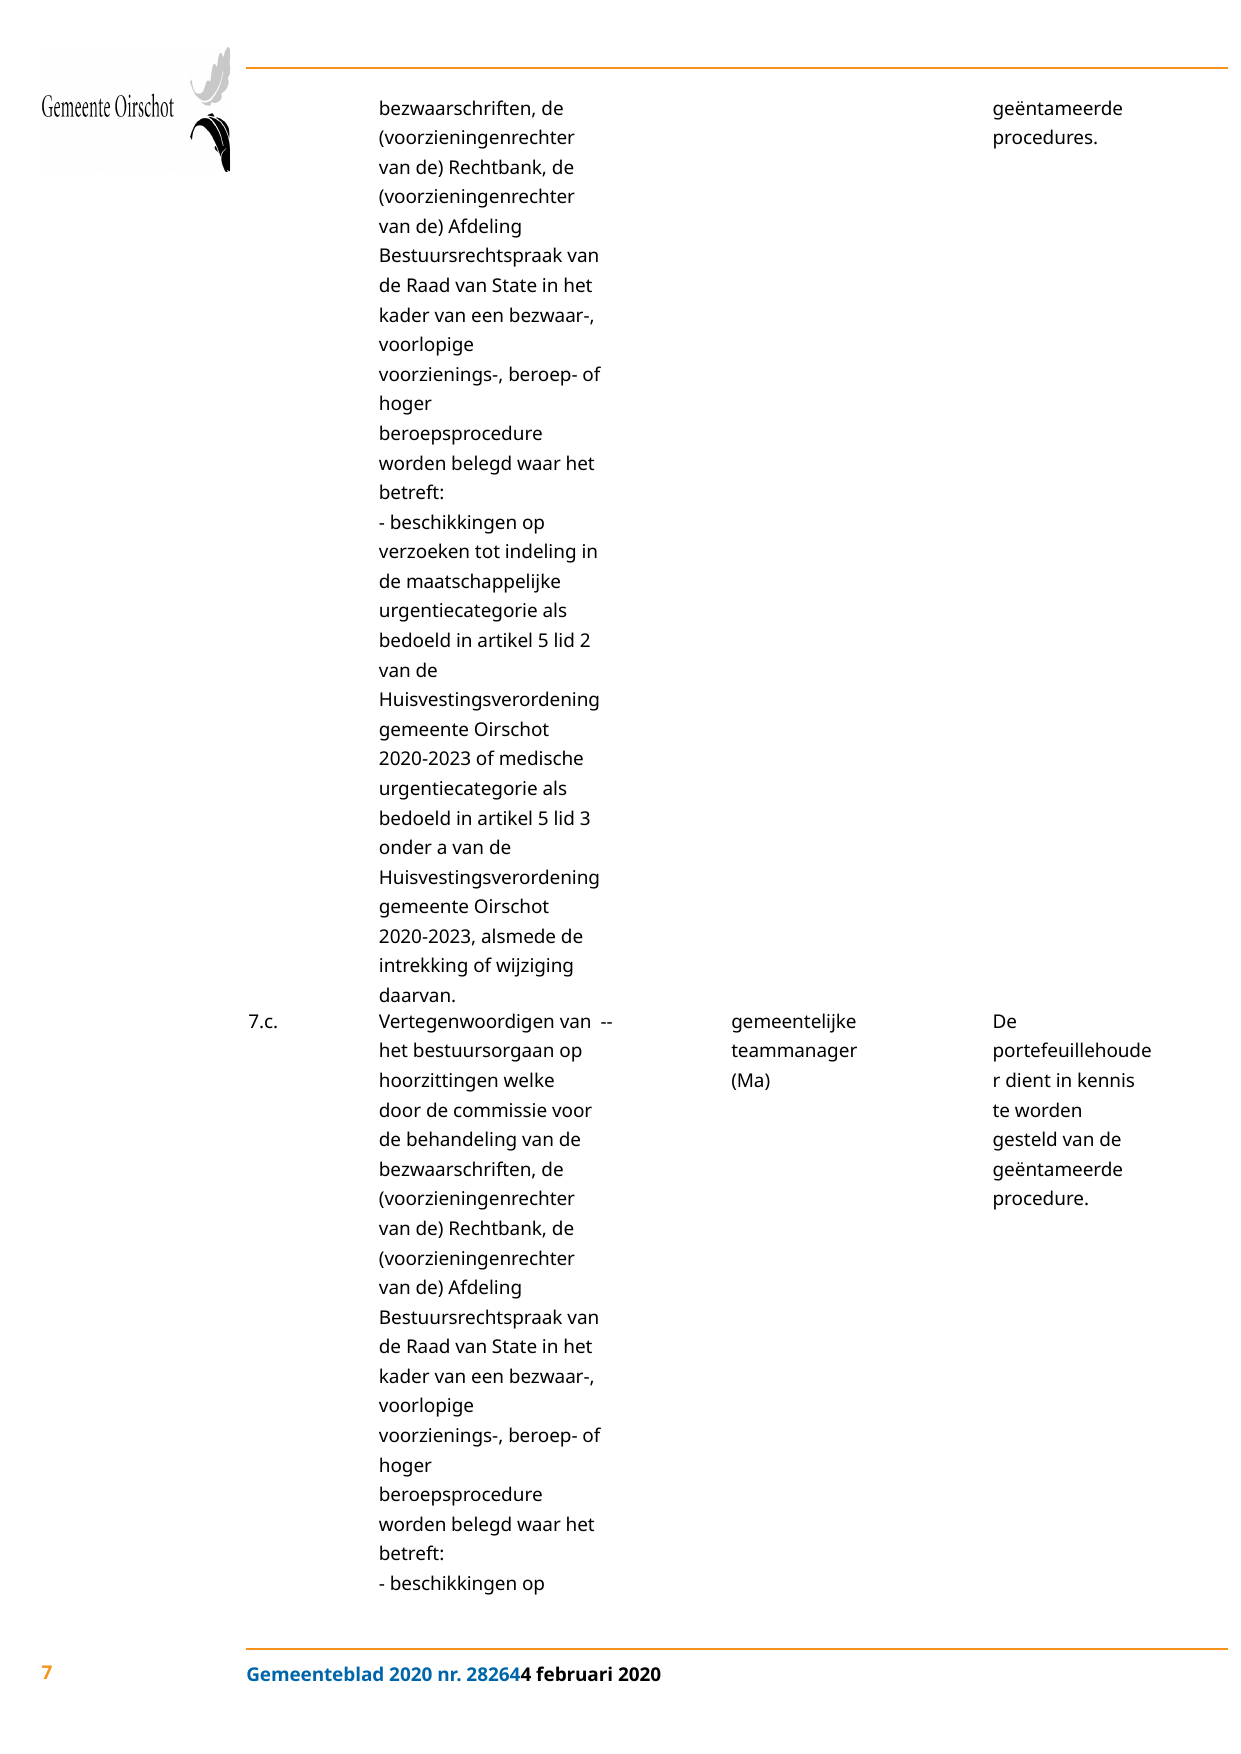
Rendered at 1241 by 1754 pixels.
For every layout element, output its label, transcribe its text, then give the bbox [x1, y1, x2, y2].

table_cell [862, 95, 992, 1008]
table_cell bezwaarschriften, de (voorzieningenrechter van de) Rechtbank, de (voorzieningenrechter van de) Afdeling Bestuursrechtspraak van de Raad van State in het kader van een bezwaar-, voorlopige voorzienings-, beroep- of hoger beroepsprocedure worden belegd waar het betreft: - beschikkingen op verzoeken tot indeling in de maatschappelijke urgentiecategorie als bedoeld in artikel 5 lid 2 van de Huisvestingsverordening gemeente Oirschot 2020-2023 of medische urgentiecategorie als bedoeld in artikel 5 lid 3 onder a van de Huisvestingsverordening gemeente Oirschot 2020-2023, alsmede de intrekking of wijziging daarvan. [379, 95, 600, 1008]
table_cell Vertegenwoordigen van het bestuursorgaan op hoorzittingen welke door de commissie voor de behandeling van de bezwaarschriften, de (voorzieningenrechter van de) Rechtbank, de (voorzieningenrechter van de) Afdeling Bestuursrechtspraak van de Raad van State in het kader van een bezwaar-, voorlopige voorzienings-, beroep- of hoger beroepsprocedure worden belegd waar het betreft: - beschikkingen op [379, 1008, 600, 1596]
table_cell gemeentelijke teammanager (Ma) [731, 1008, 862, 1596]
picture [41, 47, 231, 172]
table_cell De portefeuillehouder dient in kennis te worden gesteld van de geëntameerde procedure. [993, 1008, 1152, 1596]
table_cell [862, 1008, 992, 1596]
table_cell -- [600, 1008, 731, 1596]
table_cell -- [600, 95, 731, 1008]
table_cell [731, 95, 862, 1008]
table_cell [248, 95, 379, 1008]
table_cell geëntameerde procedures. [993, 95, 1152, 1008]
table_cell 7.c. [248, 1008, 379, 1596]
